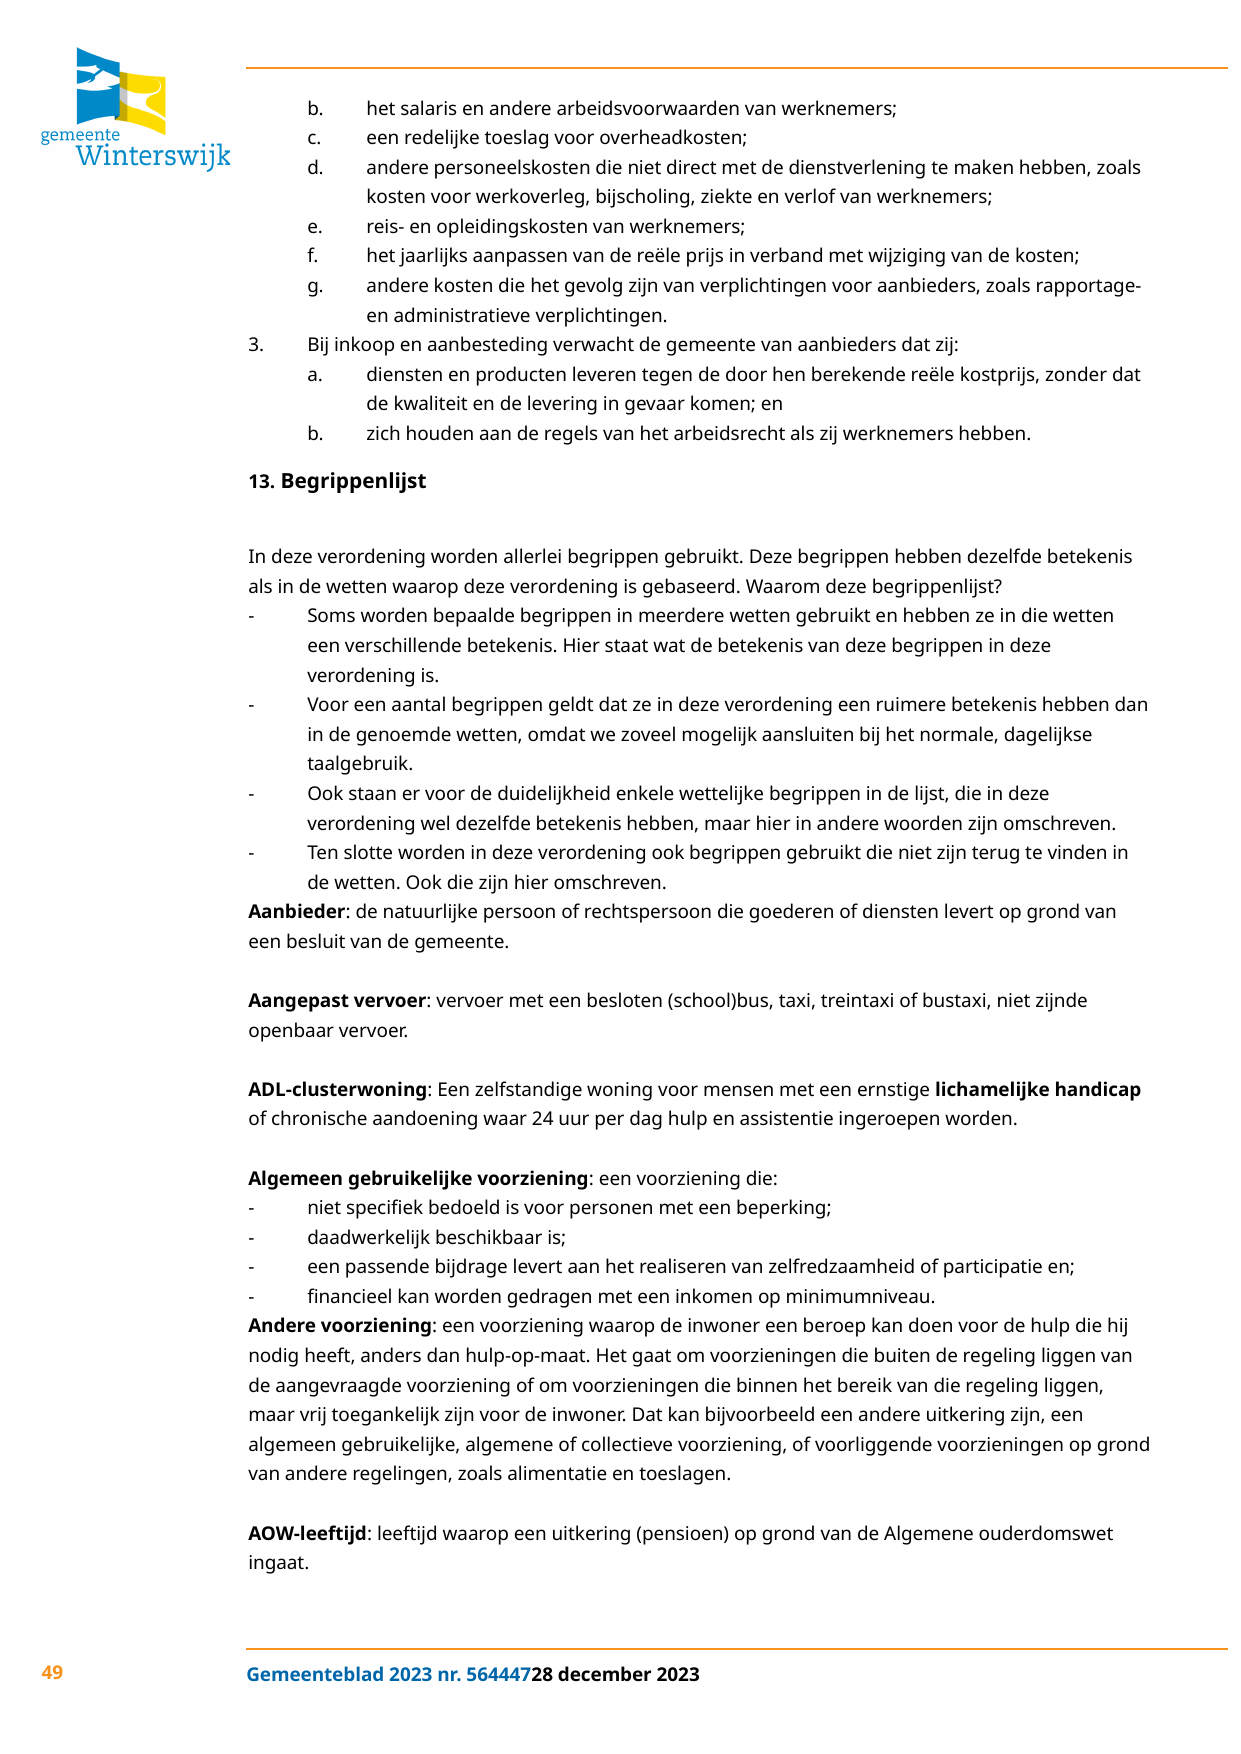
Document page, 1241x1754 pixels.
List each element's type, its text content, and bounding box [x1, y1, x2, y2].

picture [225, 153, 231, 162]
list Soms worden bepaalde begrippen in meerdere wetten gebruikt en hebben ze in die wetten een verschillende betekenis. Hier staat wat de betekenis van deze begrippen in deze verordening is. [248, 603, 1152, 688]
list zich houden aan de regels van het arbeidsrecht als zij werknemers hebben. [307, 420, 1152, 446]
list reis- en opleidingskosten van werknemers; [307, 213, 1152, 239]
list diensten en producten leveren tegen de door hen berekende reële kostprijs, zonder dat de kwaliteit en de levering in gevaar komen; en [307, 361, 1152, 416]
text 13. Begrippenlijst [248, 466, 1152, 494]
text Andere voorziening: een voorziening waarop de inwoner een beroep kan doen voor de hulp die hij nodig heeft, anders dan hulp-op-maat. Het gaat om voorzieningen die buiten de regeling liggen van de aangevraagde voorziening of om voorzieningen die binnen het bereik van die regeling liggen, maar vrij toegankelijk zijn voor de inwoner. Dat kan bijvoorbeeld een andere uitkering zijn, een algemeen gebruikelijke, algemene of collectieve voorziening, of voorliggende voorzieningen op grond van andere regelingen, zoals alimentatie en toeslagen. [248, 1313, 1152, 1486]
list een passende bijdrage levert aan het realiseren van zelfredzaamheid of participatie en; [248, 1253, 1152, 1279]
text ADL-clusterwoning: Een zelfstandige woning voor mensen met een ernstige lichamelijke handicap of chronische aandoening waar 24 uur per dag hulp en assistentie ingeroepen worden. [248, 1076, 1152, 1131]
list Voor een aantal begrippen geldt dat ze in deze verordening een ruimere betekenis hebben dan in de genoemde wetten, omdat we zoveel mogelijk aansluiten bij het normale, dagelijkse taalgebruik. [248, 691, 1152, 776]
list daadwerkelijk beschikbaar is; [248, 1224, 1152, 1250]
text AOW-leeftijd: leeftijd waarop een uitkering (pensioen) op grond van de Algemene ouderdomswet ingaat. [248, 1520, 1152, 1575]
list Bij inkoop en aanbesteding verwacht de gemeente van aanbieders dat zij: [248, 331, 1152, 357]
list financieel kan worden gedragen met een inkomen op minimumniveau. [248, 1283, 1152, 1309]
picture [41, 47, 231, 172]
text Aangepast vervoer: vervoer met een besloten (school)bus, taxi, treintaxi of bustaxi, niet zijnde openbaar vervoer. [248, 987, 1152, 1043]
list het salaris en andere arbeidsvoorwaarden van werknemers; [307, 95, 1152, 121]
list Ook staan er voor de duidelijkheid enkele wettelijke begrippen in de lijst, die in deze verordening wel dezelfde betekenis hebben, maar hier in andere woorden zijn omschreven. [248, 780, 1152, 836]
list het jaarlijks aanpassen van de reële prijs in verband met wijziging van de kosten; [307, 243, 1152, 268]
list andere personeelskosten die niet direct met de dienstverlening te maken hebben, zoals kosten voor werkoverleg, bijscholing, ziekte en verlof van werknemers; [307, 154, 1152, 209]
text Algemeen gebruikelijke voorziening: een voorziening die: [248, 1165, 1152, 1191]
text In deze verordening worden allerlei begrippen gebruikt. Deze begrippen hebben dezelfde betekenis als in de wetten waarop deze verordening is gebaseerd. Waarom deze begrippenlijst? [248, 543, 1152, 599]
text Aanbieder: de natuurlijke persoon of rechtspersoon die goederen of diensten levert op grond van een besluit van de gemeente. [248, 898, 1152, 954]
list andere kosten die het gevolg zijn van verplichtingen voor aanbieders, zoals rapportage- en administratieve verplichtingen. [307, 272, 1152, 328]
list een redelijke toeslag voor overheadkosten; [307, 124, 1152, 150]
list Ten slotte worden in deze verordening ook begrippen gebruikt die niet zijn terug te vinden in de wetten. Ook die zijn hier omschreven. [248, 839, 1152, 895]
list niet specifiek bedoeld is voor personen met een beperking; [248, 1194, 1152, 1220]
